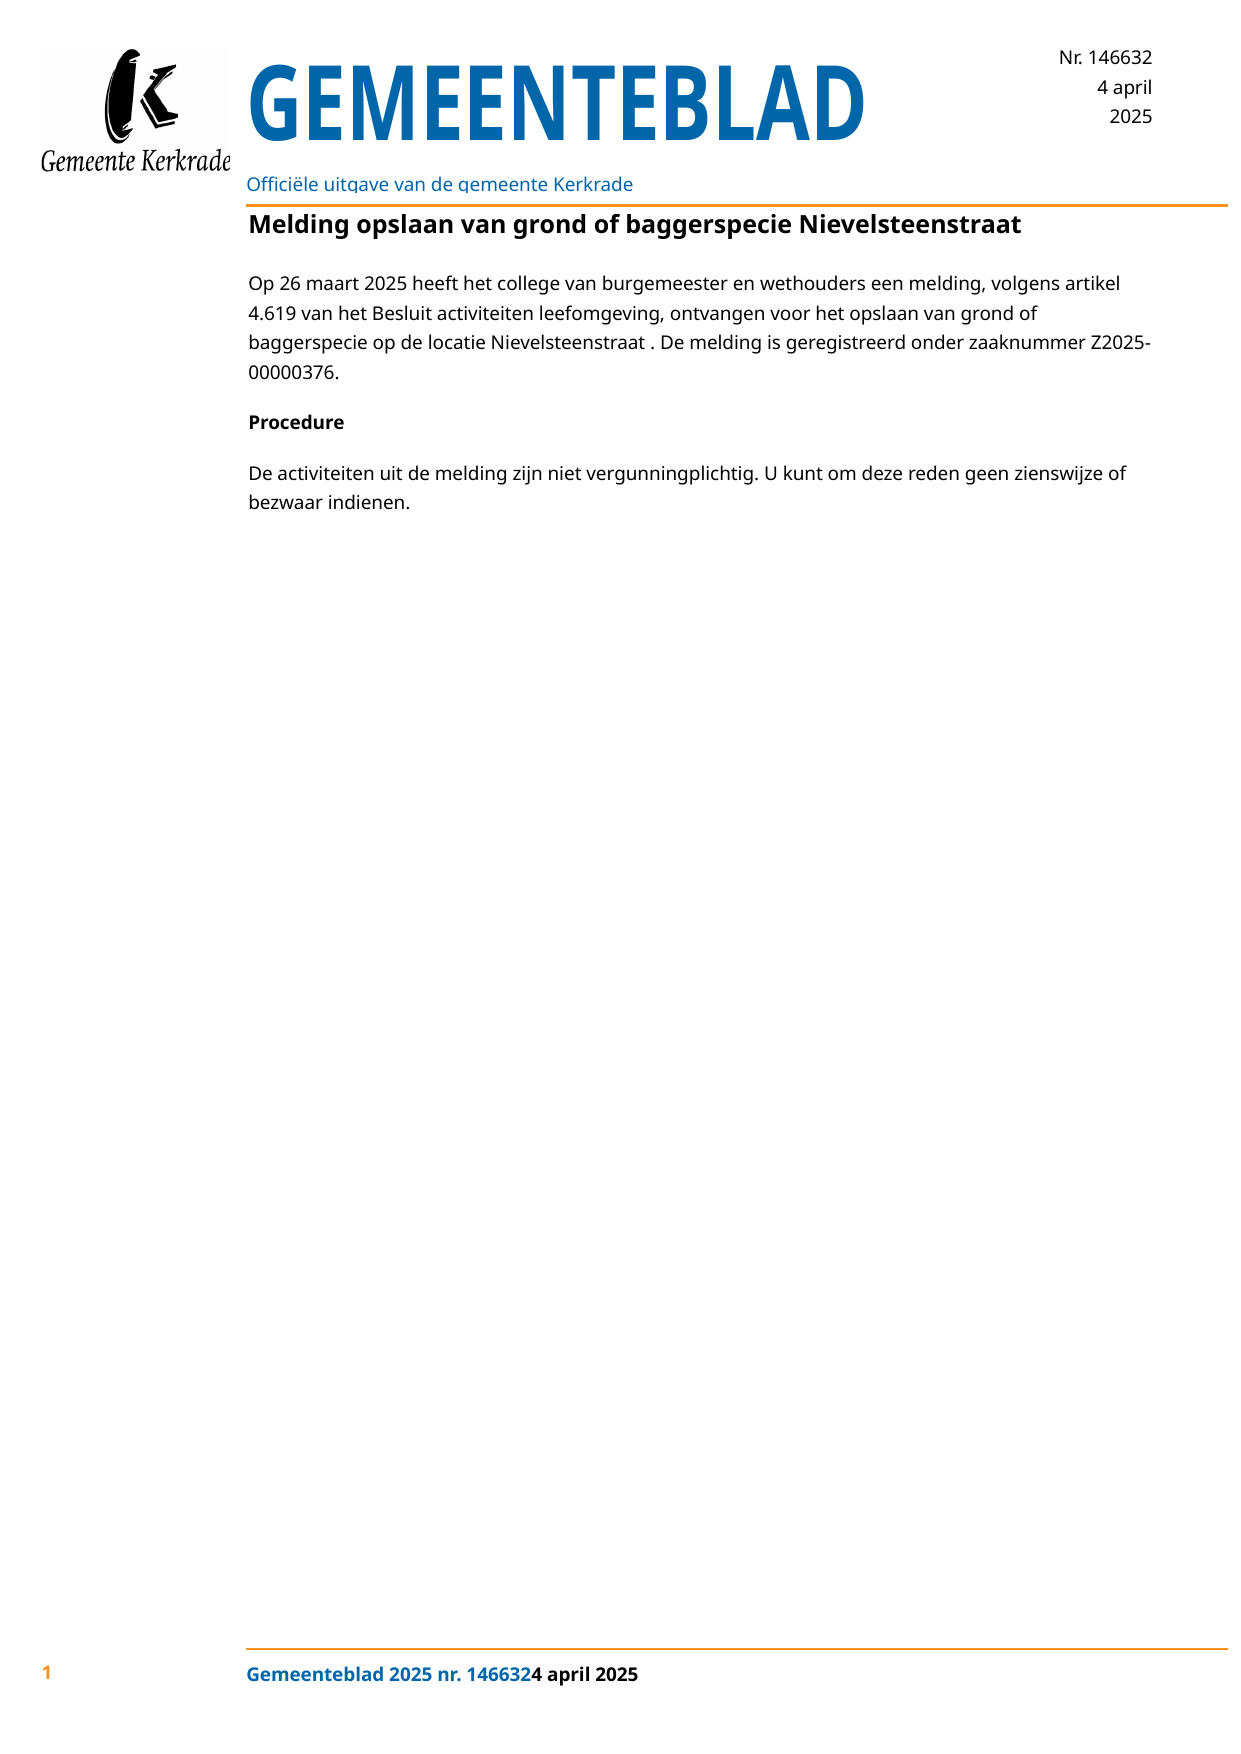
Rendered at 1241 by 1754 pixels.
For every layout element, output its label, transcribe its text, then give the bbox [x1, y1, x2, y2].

picture [41, 47, 231, 172]
text Op 26 maart 2025 heeft het college van burgemeester en wethouders een melding, volgens artikel 4.619 van het Besluit activiteiten leefomgeving, ontvangen voor het opslaan van grond of baggerspecie op de locatie Nievelsteenstraat . De melding is geregistreerd onder zaaknummer Z2025-00000376. [248, 270, 1152, 385]
text Procedure [248, 409, 1152, 435]
text Melding opslaan van grond of baggerspecie Nievelsteenstraat [248, 207, 1152, 241]
text De activiteiten uit de melding zijn niet vergunningplichtig. U kunt om deze reden geen zienswijze of bezwaar indienen. [248, 460, 1152, 515]
